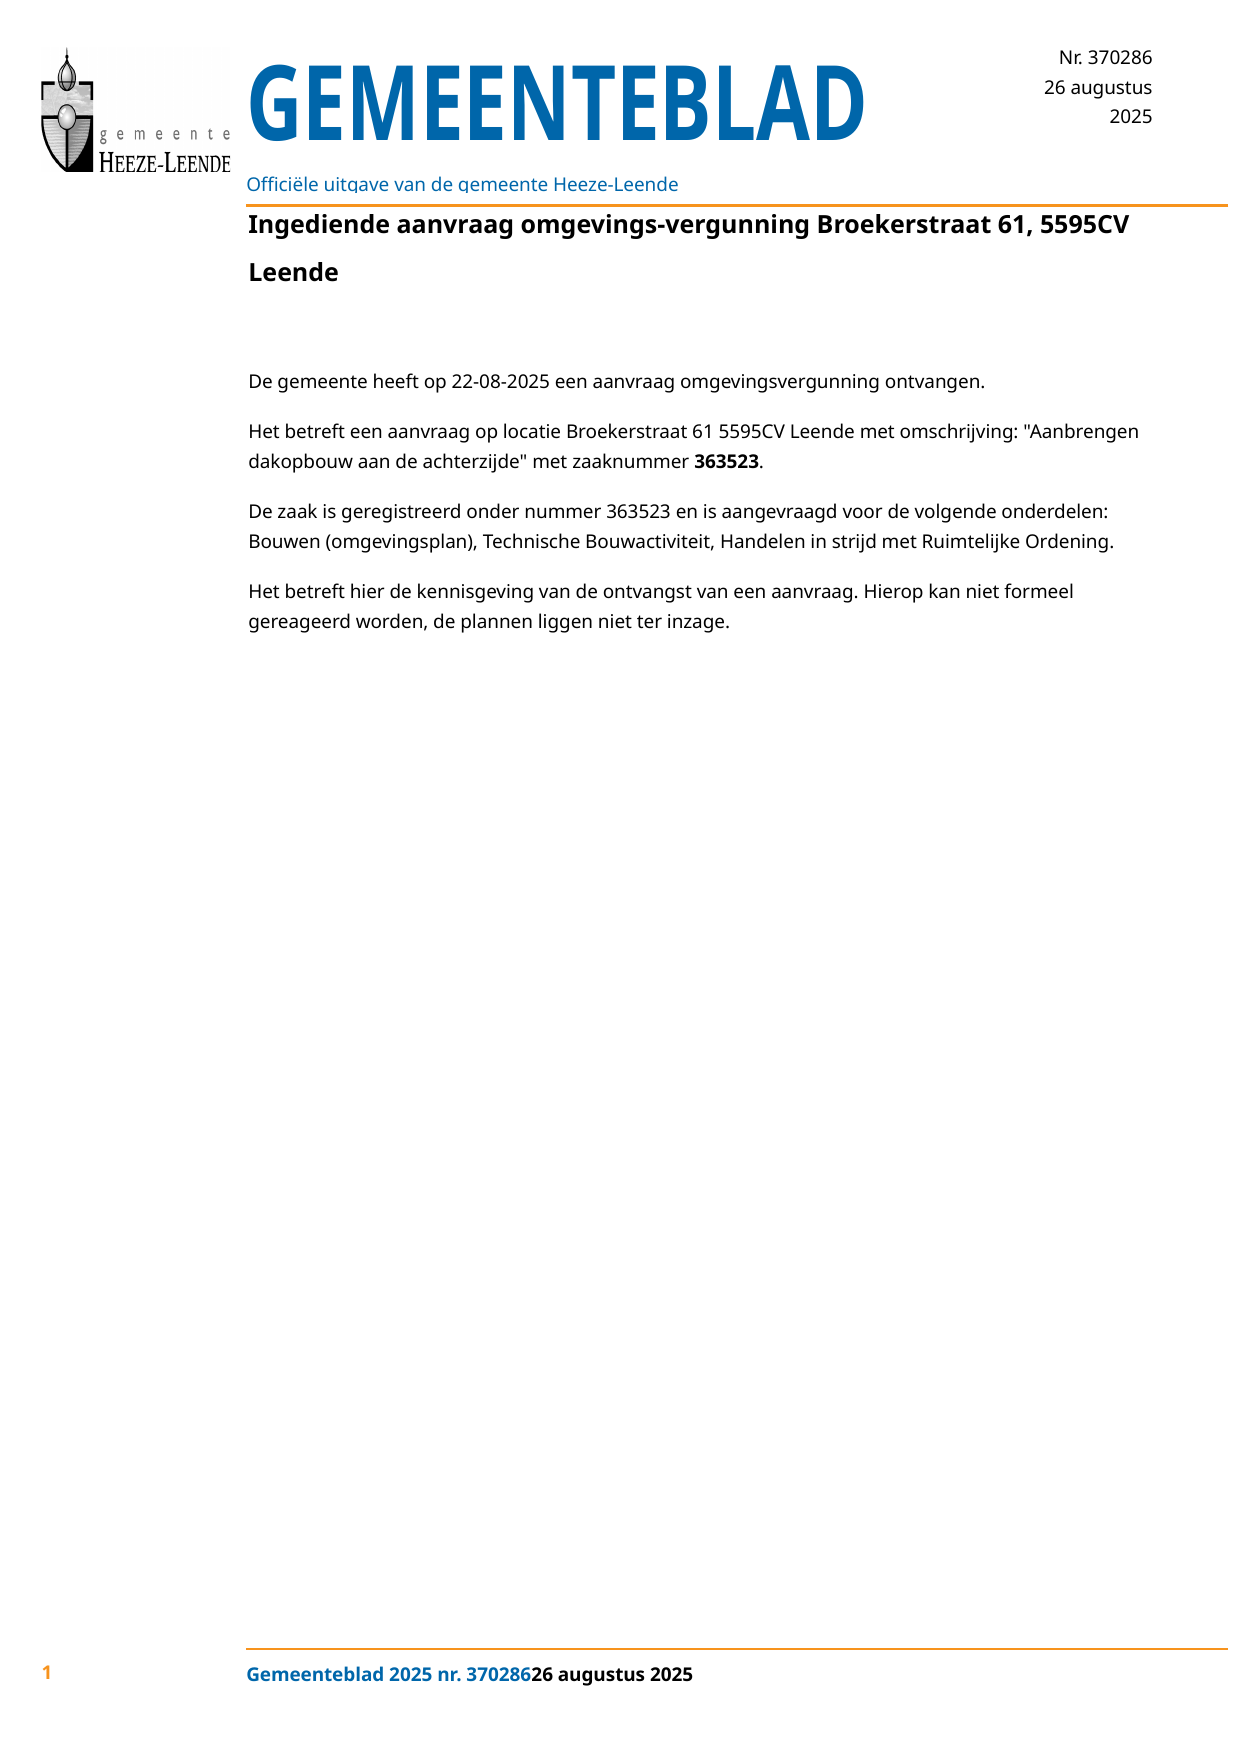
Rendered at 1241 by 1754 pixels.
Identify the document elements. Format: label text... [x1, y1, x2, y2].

text De gemeente heeft op 22-08-2025 een aanvraag omgevingsvergunning ontvangen. [248, 368, 1152, 394]
text Ingediende aanvraag omgevings-vergunning Broekerstraat 61, 5595CV Leende [248, 207, 1152, 288]
picture [41, 47, 231, 172]
text Het betreft een aanvraag op locatie Broekerstraat 61 5595CV Leende met omschrijving: "Aanbrengen dakopbouw aan de achterzijde" met zaaknummer 363523. [248, 419, 1152, 474]
text De zaak is geregistreerd onder nummer 363523 en is aangevraagd voor de volgende onderdelen: Bouwen (omgevingsplan), Technische Bouwactiviteit, Handelen in strijd met Ruimtelijke Ordening. [248, 499, 1152, 554]
text Het betreft hier de kennisgeving van de ontvangst van een aanvraag. Hierop kan niet formeel gereageerd worden, de plannen liggen niet ter inzage. [248, 579, 1152, 634]
